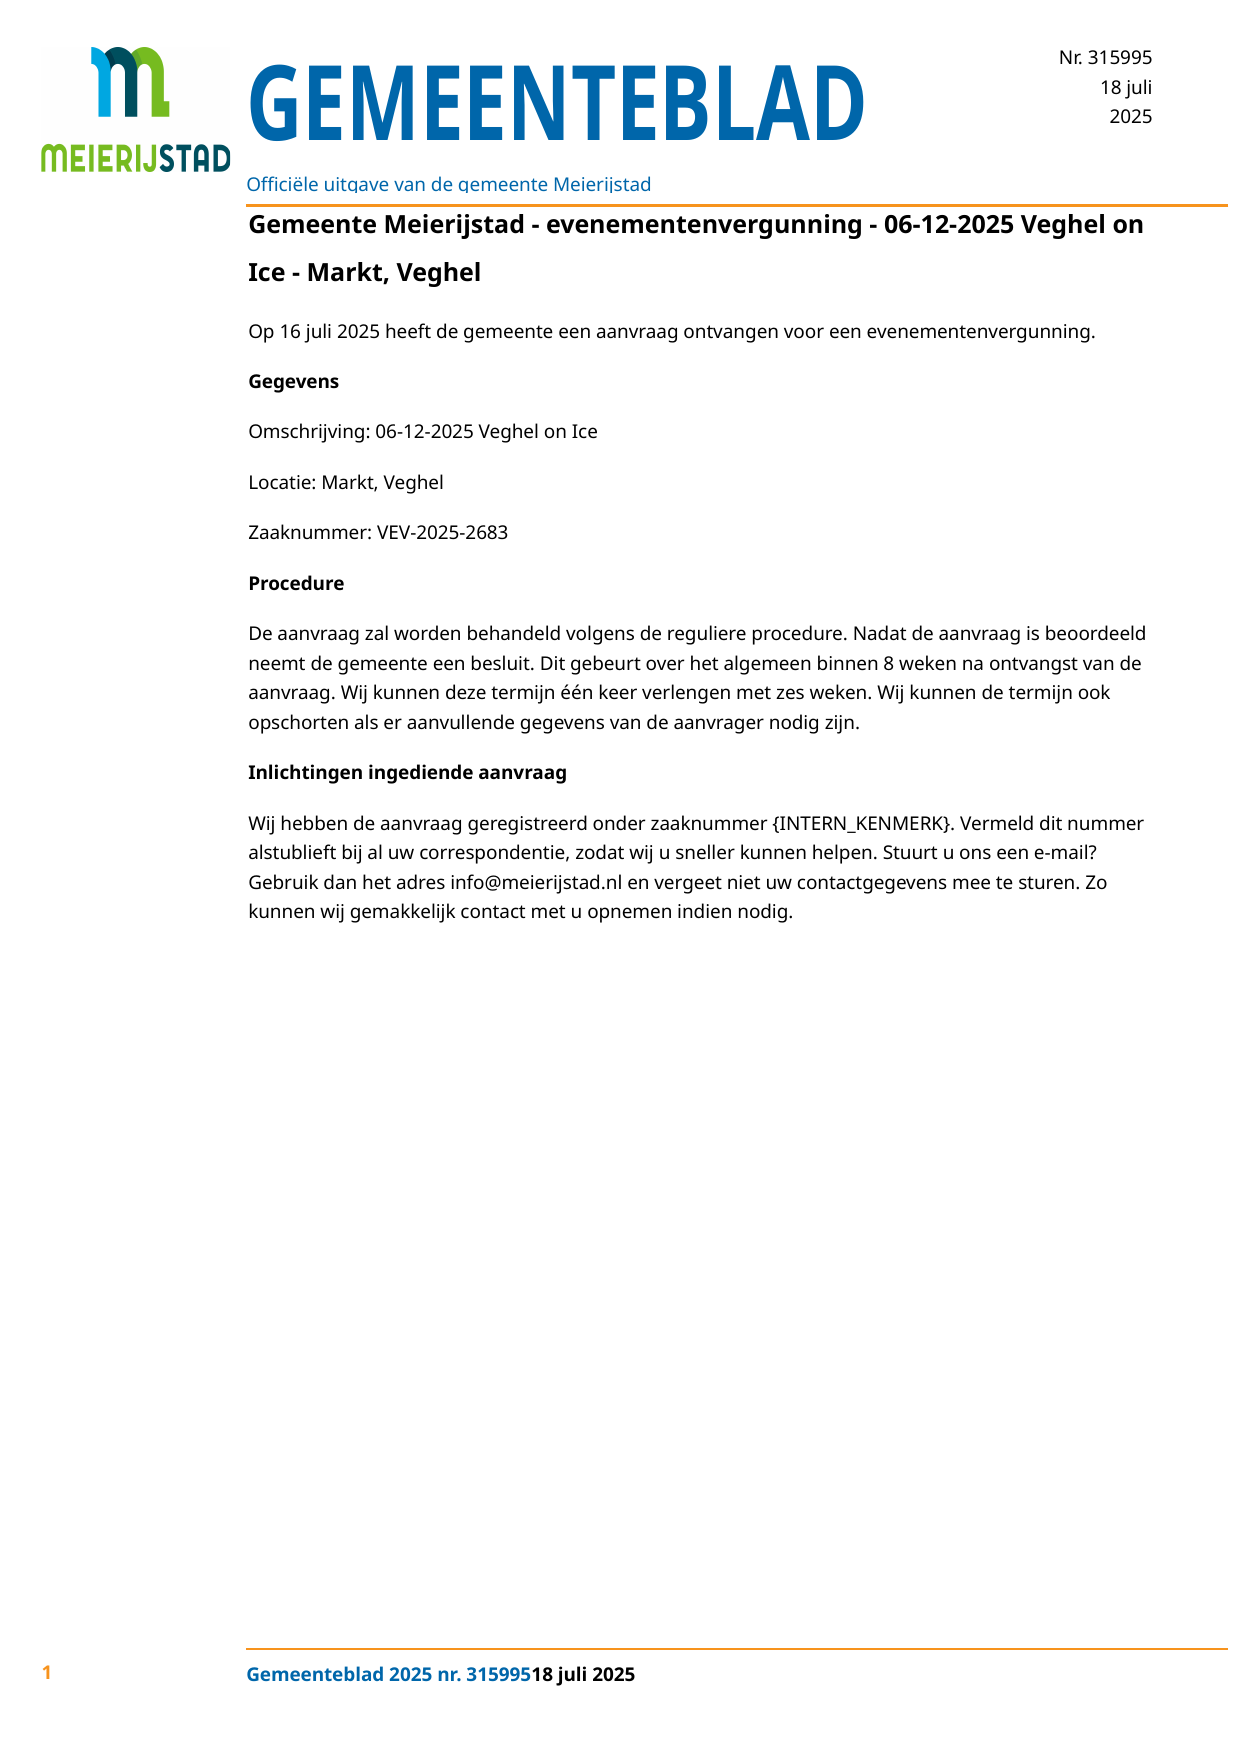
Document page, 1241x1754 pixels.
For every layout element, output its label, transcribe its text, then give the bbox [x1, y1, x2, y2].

text Locatie: Markt, Veghel [248, 469, 1152, 495]
text Gemeente Meierijstad - evenementenvergunning - 06-12-2025 Veghel on Ice - Markt, Veghel [248, 207, 1152, 288]
text De aanvraag zal worden behandeld volgens de reguliere procedure. Nadat de aanvraag is beoordeeld neemt de gemeente een besluit. Dit gebeurt over het algemeen binnen 8 weken na ontvangst van de aanvraag. Wij kunnen deze termijn één keer verlengen met zes weken. Wij kunnen de termijn ook opschorten als er aanvullende gegevens van de aanvrager nodig zijn. [248, 620, 1152, 735]
text Inlichtingen ingediende aanvraag [248, 759, 1152, 785]
text Omschrijving: 06-12-2025 Veghel on Ice [248, 419, 1152, 444]
text Gegevens [248, 368, 1152, 394]
text Procedure [248, 570, 1152, 596]
picture [41, 47, 231, 172]
text Zaaknummer: VEV-2025-2683 [248, 519, 1152, 545]
text Wij hebben de aanvraag geregistreerd onder zaaknummer {INTERN_KENMERK}. Vermeld dit nummer alstublieft bij al uw correspondentie, zodat wij u sneller kunnen helpen. Stuurt u ons een e-mail? Gebruik dan het adres info@meierijstad.nl en vergeet niet uw contactgegevens mee te sturen. Zo kunnen wij gemakkelijk contact met u opnemen indien nodig. [248, 810, 1152, 924]
text Op 16 juli 2025 heeft de gemeente een aanvraag ontvangen voor een evenementenvergunning. [248, 318, 1152, 344]
